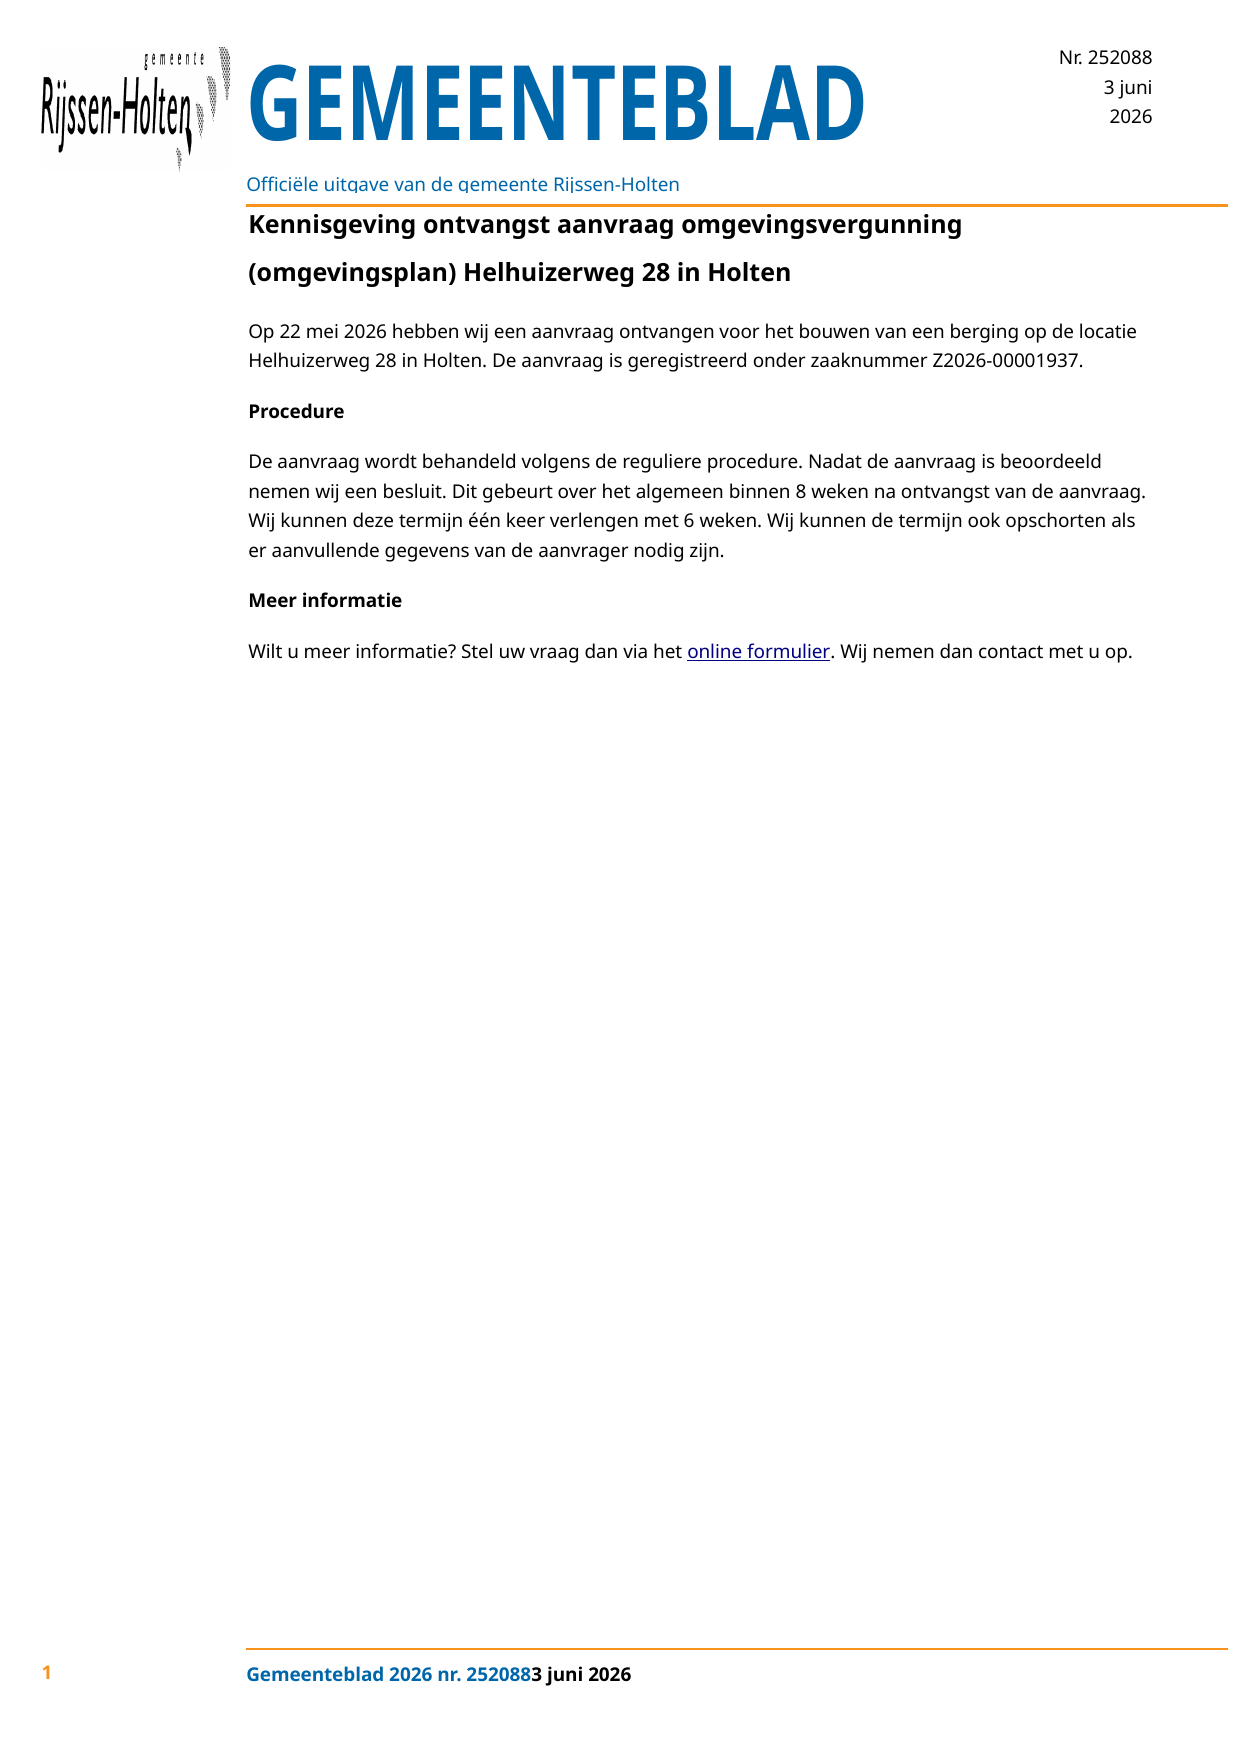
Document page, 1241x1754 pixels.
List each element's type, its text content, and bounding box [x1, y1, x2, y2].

text De aanvraag wordt behandeld volgens de reguliere procedure. Nadat de aanvraag is beoordeeld nemen wij een besluit. Dit gebeurt over het algemeen binnen 8 weken na ontvangst van de aanvraag. Wij kunnen deze termijn één keer verlengen met 6 weken. Wij kunnen de termijn ook opschorten als er aanvullende gegevens van de aanvrager nodig zijn. [248, 448, 1152, 563]
text Procedure [248, 398, 1152, 424]
text Op 22 mei 2026 hebben wij een aanvraag ontvangen voor het bouwen van een berging op de locatie Helhuizerweg 28 in Holten. De aanvraag is geregistreerd onder zaaknummer Z2026-00001937. [248, 318, 1152, 373]
text Wilt u meer informatie? Stel uw vraag dan via het online formulier. Wij nemen dan contact met u op. [248, 638, 1152, 664]
text Kennisgeving ontvangst aanvraag omgevingsvergunning (omgevingsplan) Helhuizerweg 28 in Holten [248, 207, 1152, 288]
text Meer informatie [248, 587, 1152, 613]
picture [41, 47, 231, 172]
